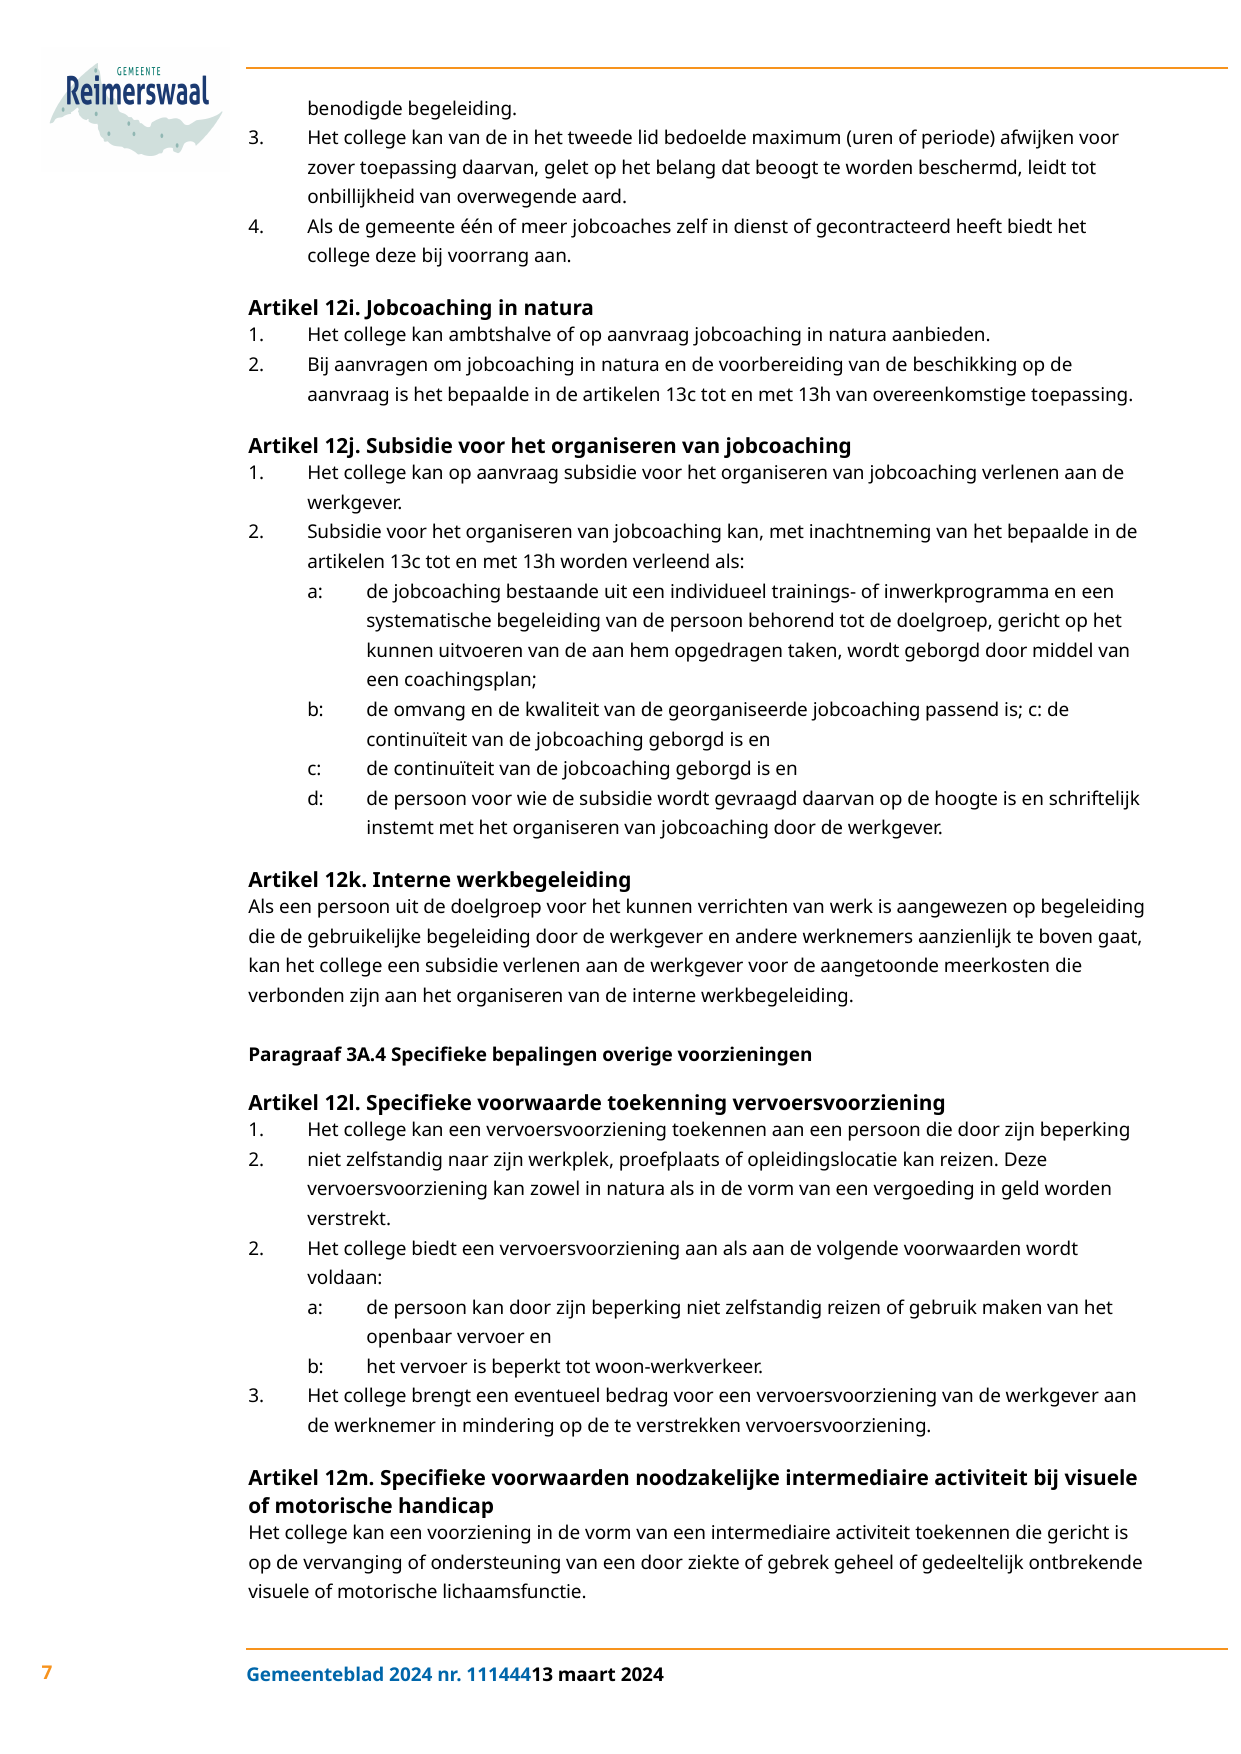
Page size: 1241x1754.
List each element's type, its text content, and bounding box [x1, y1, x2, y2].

list Bij aanvragen om jobcoaching in natura en de voorbereiding van de beschikking op de aanvraag is het bepaalde in de artikelen 13c tot en met 13h van overeenkomstige toepassing. [248, 351, 1152, 406]
text Het college kan een voorziening in de vorm van een intermediaire activiteit toekennen die gericht is op de vervanging of ondersteuning van een door ziekte of gebrek geheel of gedeeltelijk ontbrekende visuele of motorische lichaamsfunctie. [248, 1519, 1152, 1604]
list Het college kan ambtshalve of op aanvraag jobcoaching in natura aanbieden. [248, 322, 1152, 347]
list Het college brengt een eventueel bedrag voor een vervoersvoorziening van de werkgever aan de werknemer in mindering op de te verstrekken vervoersvoorziening. [248, 1383, 1152, 1438]
text Artikel 12l. Specifieke voorwaarde toekenning vervoersvoorziening [248, 1088, 1152, 1116]
list Het college biedt een vervoersvoorziening aan als aan de volgende voorwaarden wordt voldaan: [248, 1235, 1152, 1290]
list Als de gemeente één of meer jobcoaches zelf in dienst of gecontracteerd heeft biedt het college deze bij voorrang aan. [248, 213, 1152, 268]
text Artikel 12i. Jobcoaching in natura [248, 293, 1152, 322]
list benodigde begeleiding. [248, 95, 1152, 121]
text Paragraaf 3A.4 Specifieke bepalingen overige voorzieningen [248, 1041, 1152, 1067]
list de persoon voor wie de subsidie wordt gevraagd daarvan op de hoogte is en schriftelijk instemt met het organiseren van jobcoaching door de werkgever. [307, 785, 1152, 840]
list Het college kan van de in het tweede lid bedoelde maximum (uren of periode) afwijken voor zover toepassing daarvan, gelet op het belang dat beoogt te worden beschermd, leidt tot onbillijkheid van overwegende aard. [248, 124, 1152, 209]
text Als een persoon uit de doelgroep voor het kunnen verrichten van werk is aangewezen op begeleiding die de gebruikelijke begeleiding door de werkgever en andere werknemers aanzienlijk te boven gaat, kan het college een subsidie verlenen aan de werkgever voor de aangetoonde meerkosten die verbonden zijn aan het organiseren van de interne werkbegeleiding. [248, 893, 1152, 1008]
list de jobcoaching bestaande uit een individueel trainings- of inwerkprogramma en een systematische begeleiding van de persoon behorend tot de doelgroep, gericht op het kunnen uitvoeren van de aan hem opgedragen taken, wordt geborgd door middel van een coachingsplan; [307, 578, 1152, 692]
list de continuïteit van de jobcoaching geborgd is en [307, 755, 1152, 781]
picture [41, 47, 231, 172]
list de omvang en de kwaliteit van de georganiseerde jobcoaching passend is; c: de continuïteit van de jobcoaching geborgd is en [307, 696, 1152, 752]
text Artikel 12m. Specifieke voorwaarden noodzakelijke intermediaire activiteit bij visuele of motorische handicap [248, 1463, 1152, 1519]
text Artikel 12k. Interne werkbegeleiding [248, 865, 1152, 893]
list Het college kan een vervoersvoorziening toekennen aan een persoon die door zijn beperking [248, 1116, 1152, 1142]
list Het college kan op aanvraag subsidie voor het organiseren van jobcoaching verlenen aan de werkgever. [248, 459, 1152, 515]
list het vervoer is beperkt tot woon-werkverkeer. [307, 1353, 1152, 1379]
list de persoon kan door zijn beperking niet zelfstandig reizen of gebruik maken van het openbaar vervoer en [307, 1294, 1152, 1349]
list Subsidie voor het organiseren van jobcoaching kan, met inachtneming van het bepaalde in de artikelen 13c tot en met 13h worden verleend als: [248, 519, 1152, 574]
text Artikel 12j. Subsidie voor het organiseren van jobcoaching [248, 431, 1152, 459]
list niet zelfstandig naar zijn werkplek, proefplaats of opleidingslocatie kan reizen. Deze vervoersvoorziening kan zowel in natura als in de vorm van een vergoeding in geld worden verstrekt. [248, 1146, 1152, 1231]
